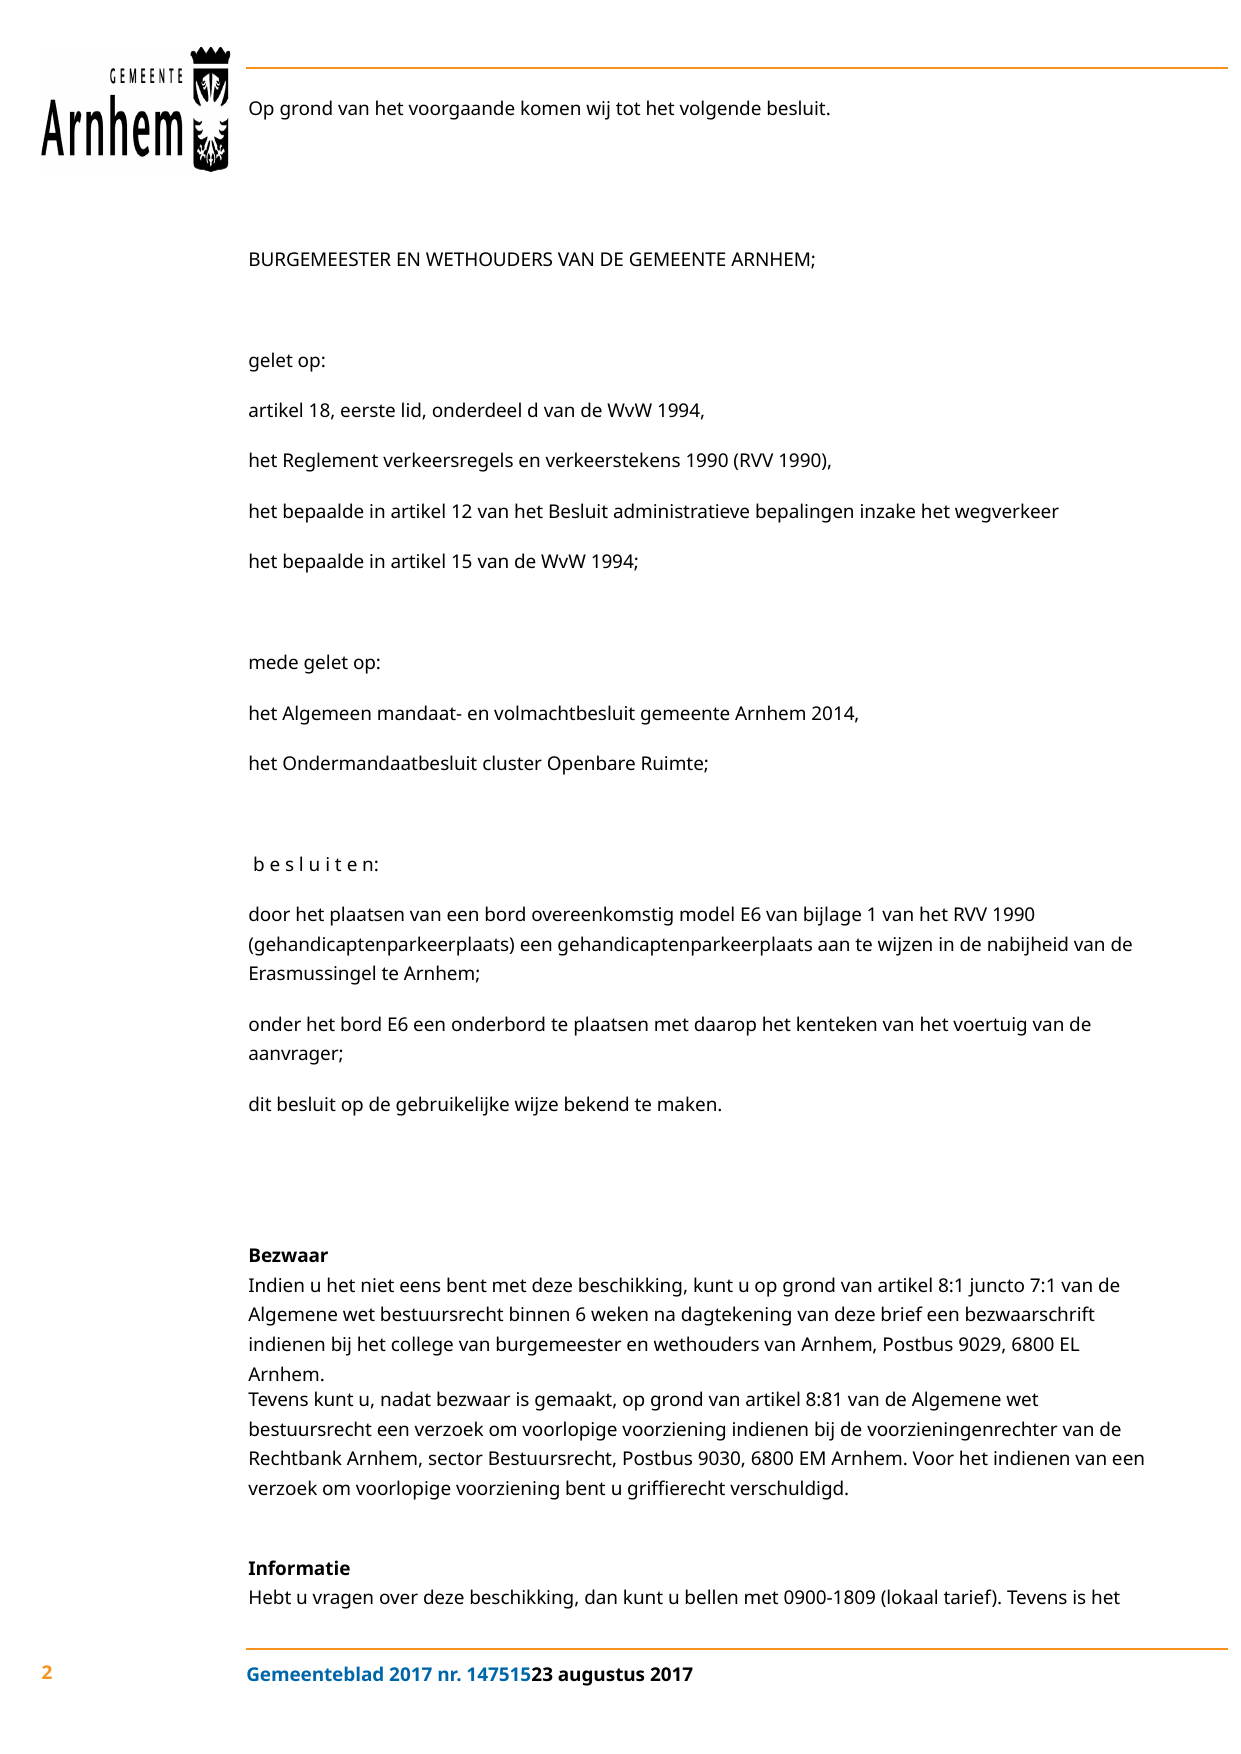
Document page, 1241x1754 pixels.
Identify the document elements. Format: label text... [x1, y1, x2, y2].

table_cell Tevens kunt u, nadat bezwaar is gemaakt, op grond van artikel 8:81 van de Algemene wet bestuursrecht een verzoek om voorlopige voorziening indienen bij de voorzieningenrechter van de Rechtbank Arnhem, sector Bestuursrecht, Postbus 9030, 6800 EM Arnhem. Voor het indienen van een verzoek om voorlopige voorziening bent u griffierecht verschuldigd. [248, 1386, 1152, 1501]
text onder het bord E6 een onderbord te plaatsen met daarop het kenteken van het voertuig van de aanvrager; [248, 1011, 1152, 1066]
text BURGEMEESTER EN WETHOUDERS VAN DE GEMEENTE ARNHEM; [248, 246, 1152, 272]
text dit besluit op de gebruikelijke wijze bekend te maken. [248, 1091, 1152, 1117]
text het Reglement verkeersregels en verkeerstekens 1990 (RVV 1990), [248, 448, 1152, 473]
text Op grond van het voorgaande komen wij tot het volgende besluit. [248, 95, 1152, 121]
text b e s l u i t e n: [248, 851, 1152, 877]
text gelet op: [248, 347, 1152, 373]
text artikel 18, eerste lid, onderdeel d van de WvW 1994, [248, 397, 1152, 423]
table_header Bezwaar Indien u het niet eens bent met deze beschikking, kunt u op grond van artikel 8:1 juncto 7:1 van de Algemene wet bestuursrecht binnen 6 weken na dagtekening van deze brief een bezwaarschrift indienen bij het college van burgemeester en wethouders van Arnhem, Postbus 9029, 6800 EL Arnhem. [248, 1243, 1152, 1386]
text het bepaalde in artikel 15 van de WvW 1994; [248, 548, 1152, 574]
text het Algemeen mandaat- en volmachtbesluit gemeente Arnhem 2014, [248, 700, 1152, 726]
text door het plaatsen van een bord overeenkomstig model E6 van bijlage 1 van het RVV 1990 (gehandicaptenparkeerplaats) een gehandicaptenparkeerplaats aan te wijzen in de nabijheid van de Erasmussingel te Arnhem; [248, 901, 1152, 986]
text mede gelet op: [248, 649, 1152, 675]
text het Ondermandaatbesluit cluster Openbare Ruimte; [248, 750, 1152, 776]
text het bepaalde in artikel 12 van het Besluit administratieve bepalingen inzake het wegverkeer [248, 498, 1152, 524]
picture [41, 47, 231, 172]
table_header Informatie Hebt u vragen over deze beschikking, dan kunt u bellen met 0900-1809 (lokaal tarief). Tevens is het [248, 1555, 1152, 1610]
